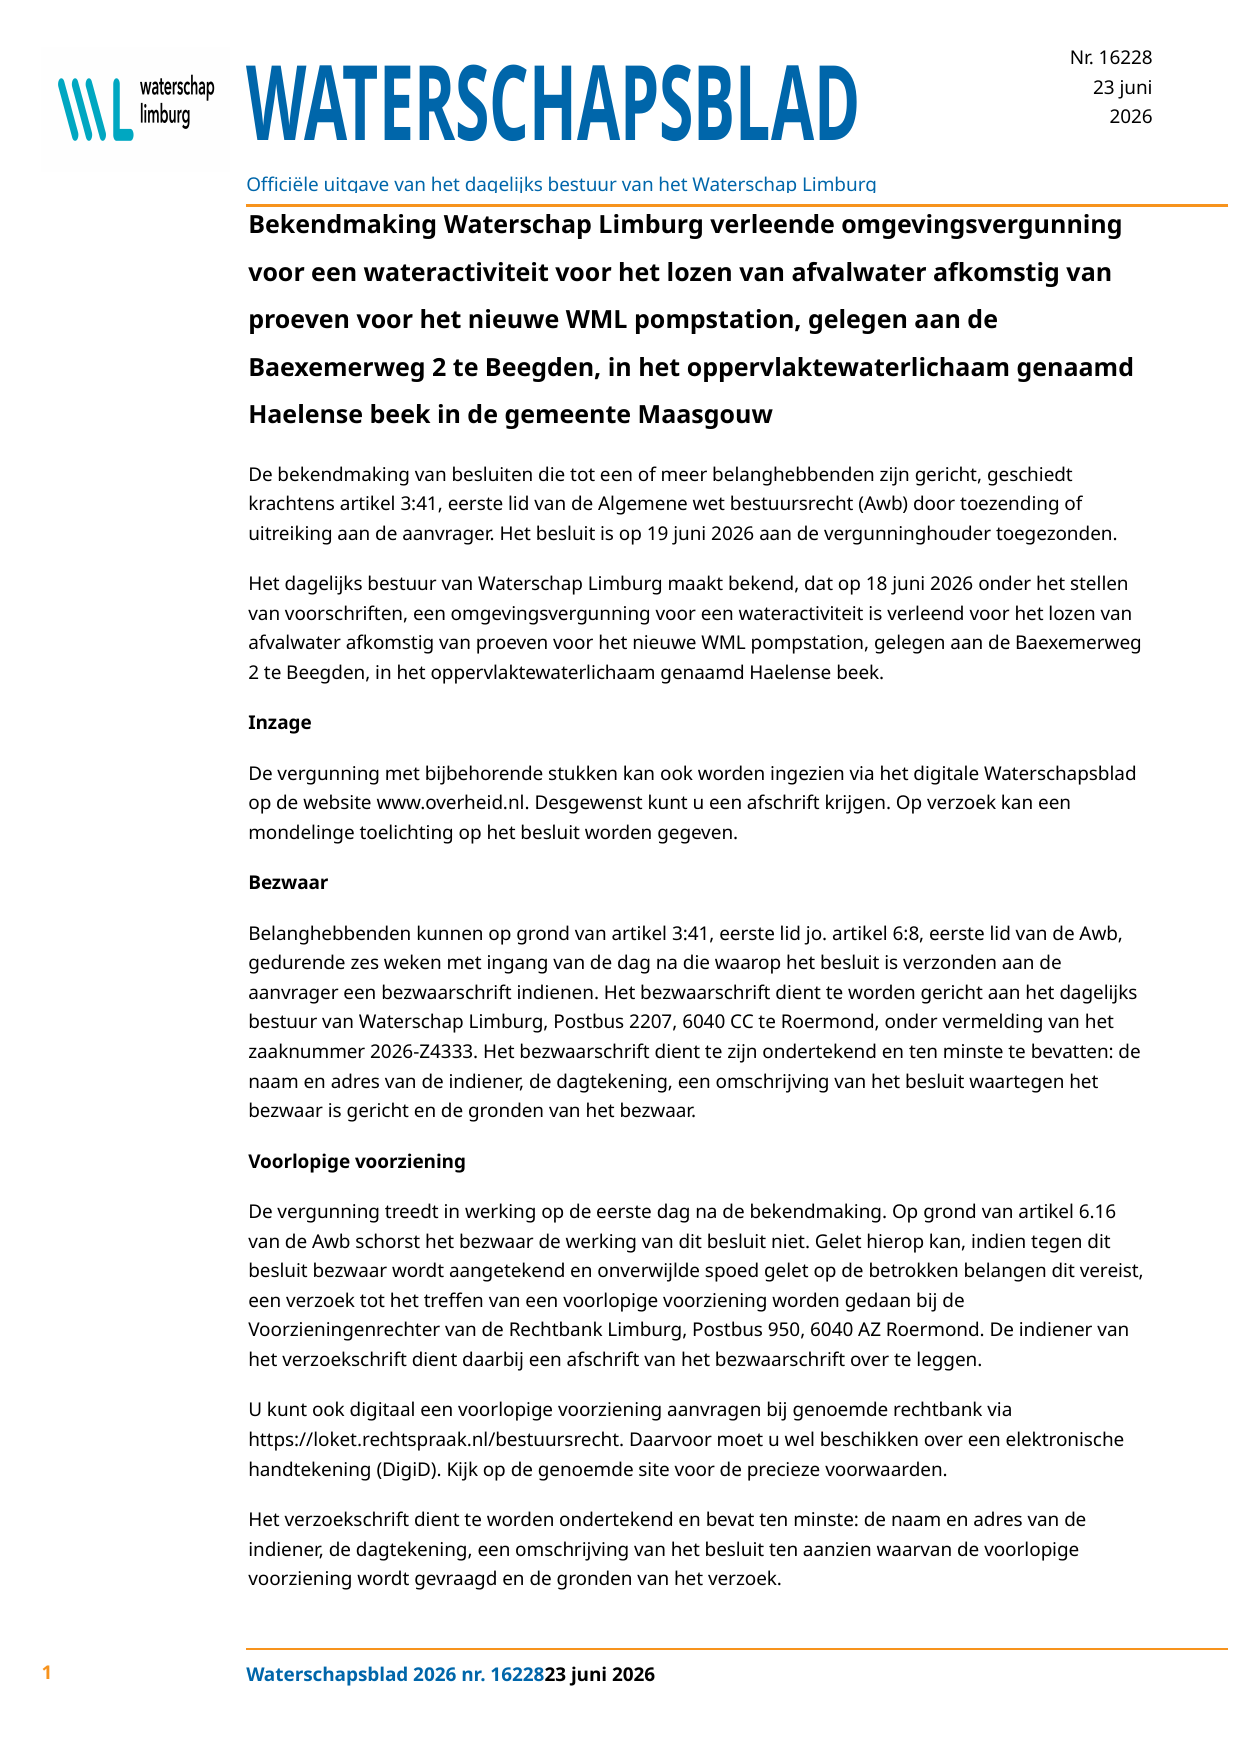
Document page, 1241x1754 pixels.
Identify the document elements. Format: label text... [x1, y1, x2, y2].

picture [41, 47, 231, 172]
text Bekendmaking Waterschap Limburg verleende omgevingsvergunning voor een wateractiviteit voor het lozen van afvalwater afkomstig van proeven voor het nieuwe WML pompstation, gelegen aan de Baexemerweg 2 te Beegden, in het oppervlaktewaterlichaam genaamd Haelense beek in de gemeente Maasgouw [248, 207, 1152, 431]
text De vergunning met bijbehorende stukken kan ook worden ingezien via het digitale Waterschapsblad op de website www.overheid.nl. Desgewenst kunt u een afschrift krijgen. Op verzoek kan een mondelinge toelichting op het besluit worden gegeven. [248, 760, 1152, 845]
text De bekendmaking van besluiten die tot een of meer belanghebbenden zijn gericht, geschiedt krachtens artikel 3:41, eerste lid van de Algemene wet bestuursrecht (Awb) door toezending of uitreiking aan de aanvrager. Het besluit is op 19 juni 2026 aan de vergunninghouder toegezonden. [248, 461, 1152, 546]
text De vergunning treedt in werking op de eerste dag na de bekendmaking. Op grond van artikel 6.16 van de Awb schorst het bezwaar de werking van dit besluit niet. Gelet hierop kan, indien tegen dit besluit bezwaar wordt aangetekend en onverwijlde spoed gelet op de betrokken belangen dit vereist, een verzoek tot het treffen van een voorlopige voorziening worden gedaan bij de Voorzieningenrechter van de Rechtbank Limburg, Postbus 950, 6040 AZ Roermond. De indiener van het verzoekschrift dient daarbij een afschrift van het bezwaarschrift over te leggen. [248, 1198, 1152, 1372]
text Het dagelijks bestuur van Waterschap Limburg maakt bekend, dat op 18 juni 2026 onder het stellen van voorschriften, een omgevingsvergunning voor een wateractiviteit is verleend voor het lozen van afvalwater afkomstig van proeven voor het nieuwe WML pompstation, gelegen aan de Baexemerweg 2 te Beegden, in het oppervlaktewaterlichaam genaamd Haelense beek. [248, 570, 1152, 685]
text Inzage [248, 709, 1152, 735]
text U kunt ook digitaal een voorlopige voorziening aanvragen bij genoemde rechtbank via https://loket.rechtspraak.nl/bestuursrecht. Daarvoor moet u wel beschikken over een elektronische handtekening (DigiD). Kijk op de genoemde site voor de precieze voorwaarden. [248, 1397, 1152, 1481]
text Voorlopige voorziening [248, 1148, 1152, 1173]
text Belanghebbenden kunnen op grond van artikel 3:41, eerste lid jo. artikel 6:8, eerste lid van de Awb, gedurende zes weken met ingang van de dag na die waarop het besluit is verzonden aan de aanvrager een bezwaarschrift indienen. Het bezwaarschrift dient te worden gericht aan het dagelijks bestuur van Waterschap Limburg, Postbus 2207, 6040 CC te Roermond, onder vermelding van het zaaknummer 2026-Z4333. Het bezwaarschrift dient te zijn ondertekend en ten minste te bevatten: de naam en adres van de indiener, de dagtekening, een omschrijving van het besluit waartegen het bezwaar is gericht en de gronden van het bezwaar. [248, 920, 1152, 1123]
text Bezwaar [248, 869, 1152, 895]
text Het verzoekschrift dient te worden ondertekend en bevat ten minste: de naam en adres van de indiener, de dagtekening, een omschrijving van het besluit ten aanzien waarvan de voorlopige voorziening wordt gevraagd en de gronden van het verzoek. [248, 1506, 1152, 1591]
